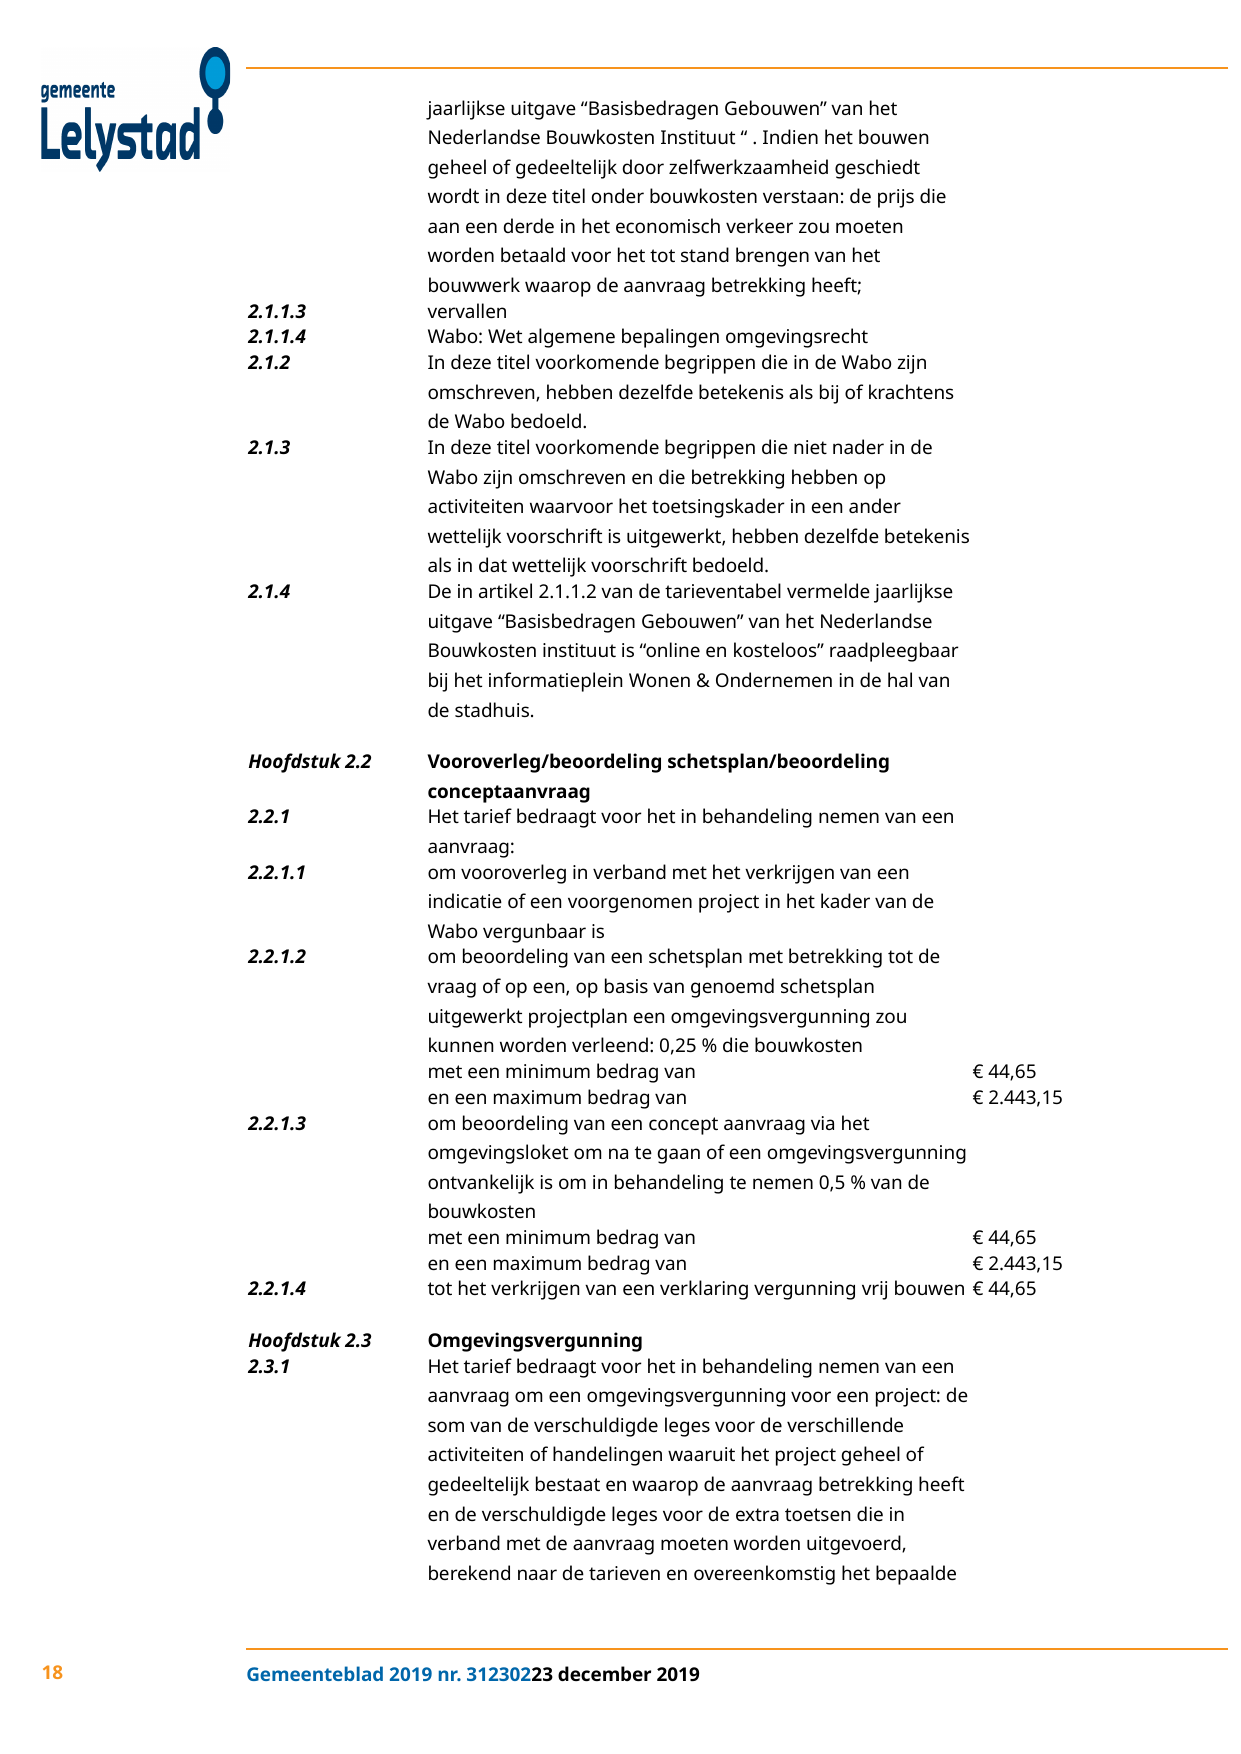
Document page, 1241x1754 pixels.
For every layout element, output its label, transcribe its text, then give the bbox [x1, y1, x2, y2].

table_cell [248, 1084, 427, 1110]
table_cell [973, 1327, 1152, 1353]
table_cell [973, 579, 1152, 722]
table_cell 2.1.1.3 [248, 298, 427, 324]
table_cell [248, 1224, 427, 1250]
table_cell 2.1.2 [248, 350, 427, 434]
table_cell [973, 944, 1152, 1058]
table_cell 2.2.1.2 [248, 944, 427, 1058]
table_cell om vooroverleg in verband met het verkrijgen van een indicatie of een voorgenomen project in het kader van de Wabo vergunbaar is [427, 859, 972, 944]
table_cell [248, 95, 427, 298]
table_cell In deze titel voorkomende begrippen die niet nader in de Wabo zijn omschreven en die betrekking hebben op activiteiten waarvoor het toetsingskader in een ander wettelijk voorschrift is uitgewerkt, hebben dezelfde betekenis als in dat wettelijk voorschrift bedoeld. [427, 434, 972, 578]
table_cell Vooroverleg/beoordeling schetsplan/beoordeling conceptaanvraag [427, 748, 972, 803]
table_cell 2.2.1.4 [248, 1276, 427, 1301]
table_cell [973, 1301, 1152, 1327]
table_cell Hoofdstuk 2.3 [248, 1327, 427, 1353]
table_cell [248, 723, 427, 748]
table_cell [248, 1301, 427, 1327]
table_cell 2.1.1.4 [248, 324, 427, 349]
table_cell [973, 1110, 1152, 1224]
table_cell [973, 298, 1152, 324]
table_cell In deze titel voorkomende begrippen die in de Wabo zijn omschreven, hebben dezelfde betekenis als bij of krachtens de Wabo bedoeld. [427, 350, 972, 434]
table_cell [248, 1250, 427, 1276]
table_cell [973, 804, 1152, 859]
table_cell [248, 1058, 427, 1084]
table_cell De in artikel 2.1.1.2 van de tarieventabel vermelde jaarlijkse uitgave “Basisbedragen Gebouwen” van het Nederlandse Bouwkosten instituut is “online en kosteloos” raadpleegbaar bij het informatieplein Wonen & Ondernemen in de hal van de stadhuis. [427, 579, 972, 722]
table_cell met een minimum bedrag van [427, 1058, 972, 1084]
table_cell 2.1.3 [248, 434, 427, 578]
table_cell jaarlijkse uitgave “Basisbedragen Gebouwen” van het Nederlandse Bouwkosten Instituut “ . Indien het bouwen geheel of gedeeltelijk door zelfwerkzaamheid geschiedt wordt in deze titel onder bouwkosten verstaan: de prijs die aan een derde in het economisch verkeer zou moeten worden betaald voor het tot stand brengen van het bouwwerk waarop de aanvraag betrekking heeft; [427, 95, 972, 298]
table_cell [973, 859, 1152, 944]
table_cell vervallen [427, 298, 972, 324]
picture [41, 47, 231, 172]
table_cell en een maximum bedrag van [427, 1084, 972, 1110]
table_cell Het tarief bedraagt voor het in behandeling nemen van een aanvraag om een omgevingsvergunning voor een project: de som van de verschuldigde leges voor de verschillende activiteiten of handelingen waaruit het project geheel of gedeeltelijk bestaat en waarop de aanvraag betrekking heeft en de verschuldigde leges voor de extra toetsen die in verband met de aanvraag moeten worden uitgevoerd, berekend naar de tarieven en overeenkomstig het bepaalde [427, 1353, 972, 1586]
table_cell 2.3.1 [248, 1353, 427, 1586]
table_cell en een maximum bedrag van [427, 1250, 972, 1276]
table_cell [973, 350, 1152, 434]
table_cell Wabo: Wet algemene bepalingen omgevingsrecht [427, 324, 972, 349]
table_cell Hoofdstuk 2.2 [248, 748, 427, 803]
table_cell [427, 1301, 972, 1327]
table_cell [973, 324, 1152, 349]
table_cell [973, 95, 1152, 298]
table_cell € 2.443,15 [973, 1084, 1152, 1110]
table_cell om beoordeling van een concept aanvraag via het omgevingsloket om na te gaan of een omgevingsvergunning ontvankelijk is om in behandeling te nemen 0,5 % van de bouwkosten [427, 1110, 972, 1224]
table_cell Omgevingsvergunning [427, 1327, 972, 1353]
table_cell [427, 723, 972, 748]
table_cell € 44,65 [973, 1224, 1152, 1250]
table_cell om beoordeling van een schetsplan met betrekking tot de vraag of op een, op basis van genoemd schetsplan uitgewerkt projectplan een omgevingsvergunning zou kunnen worden verleend: 0,25 % die bouwkosten [427, 944, 972, 1058]
table_cell € 44,65 [973, 1276, 1152, 1301]
table_cell 2.2.1.1 [248, 859, 427, 944]
table_cell 2.1.4 [248, 579, 427, 722]
table_cell € 44,65 [973, 1058, 1152, 1084]
table_cell tot het verkrijgen van een verklaring vergunning vrij bouwen [427, 1276, 972, 1301]
table_cell [973, 434, 1152, 578]
table_cell [973, 723, 1152, 748]
table_cell met een minimum bedrag van [427, 1224, 972, 1250]
table_cell € 2.443,15 [973, 1250, 1152, 1276]
table_cell 2.2.1 [248, 804, 427, 859]
table_cell [973, 1353, 1152, 1586]
table_cell 2.2.1.3 [248, 1110, 427, 1224]
table_cell [973, 748, 1152, 803]
table_cell Het tarief bedraagt voor het in behandeling nemen van een aanvraag: [427, 804, 972, 859]
